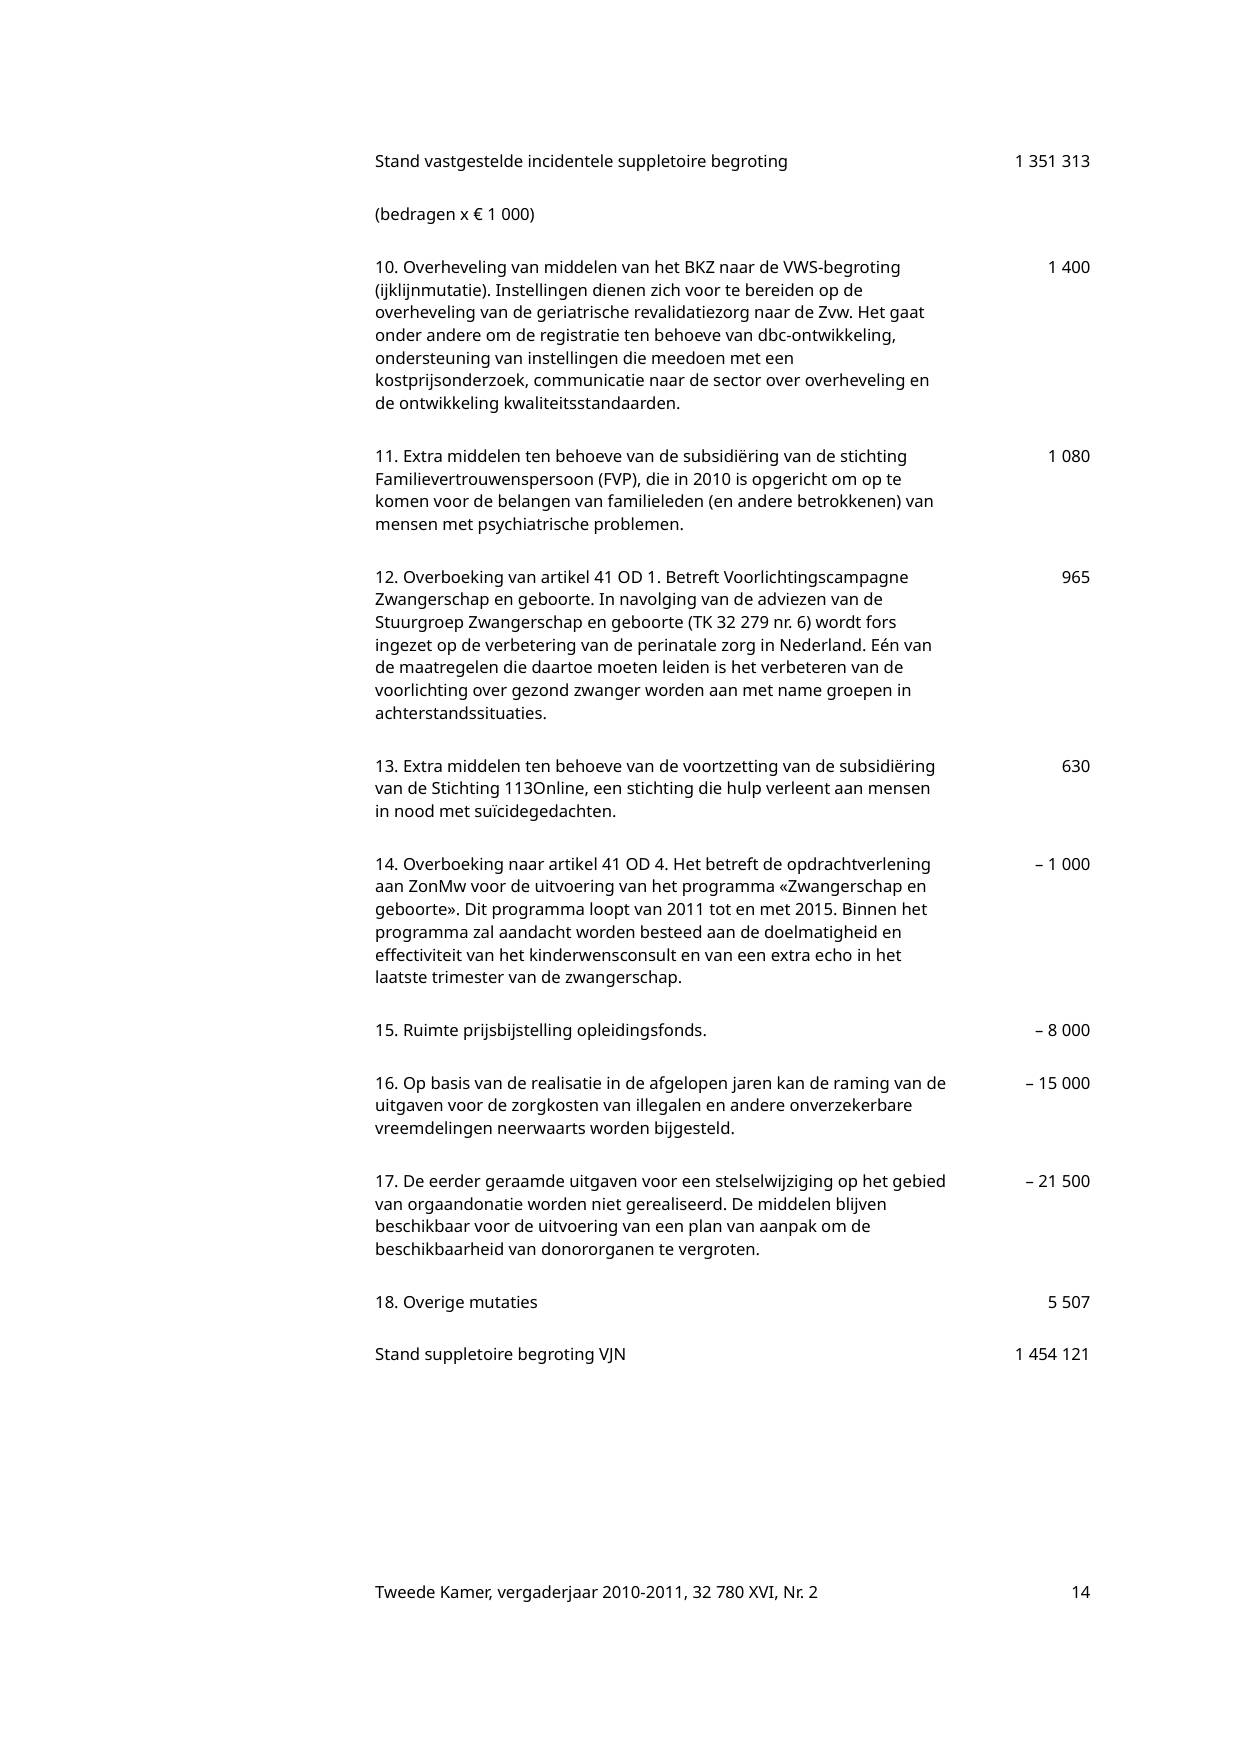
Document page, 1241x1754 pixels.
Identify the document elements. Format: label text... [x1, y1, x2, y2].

table_cell 630 [947, 754, 1090, 852]
table_cell 14. Overboeking naar artikel 41 OD 4. Het betreft de opdrachtverlening aan ZonMw voor de uitvoering van het programma «Zwangerschap en geboorte». Dit programma loopt van 2011 tot en met 2015. Binnen het programma zal aandacht worden besteed aan de doelmatigheid en effectiviteit van het kinderwensconsult en van een extra echo in het laatste trimester van de zwangerschap. [375, 852, 947, 1018]
table_cell 11. Extra middelen ten behoeve van de subsidiëring van de stichting Familievertrouwenspersoon (FVP), die in 2010 is opgericht om op te komen voor de belangen van familieleden (en andere betrokkenen) van mensen met psychiatrische problemen. [375, 444, 947, 565]
table_cell 15. Ruimte prijsbijstelling opleidingsfonds. [375, 1019, 947, 1071]
table_cell 13. Extra middelen ten behoeve van de voortzetting van de subsidiëring van de Stichting 113Online, een stichting die hulp verleent aan mensen in nood met suïcidegedachten. [375, 754, 947, 852]
table_cell Stand suppletoire begroting VJN [375, 1343, 947, 1396]
table_cell 1 454 121 [947, 1343, 1090, 1396]
table_cell 1 080 [947, 444, 1090, 565]
table_cell 18. Overige mutaties [375, 1290, 947, 1343]
table_cell 5 507 [947, 1290, 1090, 1343]
table_cell 10. Overheveling van middelen van het BKZ naar de VWS-begroting (ijklijnmutatie). Instellingen dienen zich voor te bereiden op de overheveling van de geriatrische revalidatiezorg naar de Zvw. Het gaat onder andere om de registratie ten behoeve van dbc-ontwikkeling, ondersteuning van instellingen die meedoen met een kostprijsonderzoek, communicatie naar de sector over overheveling en de ontwikkeling kwaliteitsstandaarden. [375, 255, 947, 444]
table_cell 16. Op basis van de realisatie in de afgelopen jaren kan de raming van de uitgaven voor de zorgkosten van illegalen en andere onverzekerbare vreemdelingen neerwaarts worden bijgesteld. [375, 1071, 947, 1169]
table_cell – 8 000 [947, 1019, 1090, 1071]
table_cell 12. Overboeking van artikel 41 OD 1. Betreft Voorlichtingscampagne Zwangerschap en geboorte. In navolging van de adviezen van de Stuurgroep Zwangerschap en geboorte (TK 32 279 nr. 6) wordt fors ingezet op de verbetering van de perinatale zorg in Nederland. Eén van de maatregelen die daartoe moeten leiden is het verbeteren van de voorlichting over gezond zwanger worden aan met name groepen in achterstandssituaties. [375, 565, 947, 754]
table_cell 1 400 [947, 255, 1090, 444]
table_cell – 1 000 [947, 852, 1090, 1018]
table_cell 965 [947, 565, 1090, 754]
table_cell 17. De eerder geraamde uitgaven voor een stelselwijziging op het gebied van orgaandonatie worden niet gerealiseerd. De middelen blijven beschikbaar voor de uitvoering van een plan van aanpak om de beschikbaarheid van donororganen te vergroten. [375, 1169, 947, 1290]
table_header 1 351 313 [947, 150, 1090, 255]
table_cell – 15 000 [947, 1071, 1090, 1169]
table_cell – 21 500 [947, 1169, 1090, 1290]
table_header Stand vastgestelde incidentele suppletoire begroting (bedragen x € 1 000) [375, 150, 947, 255]
